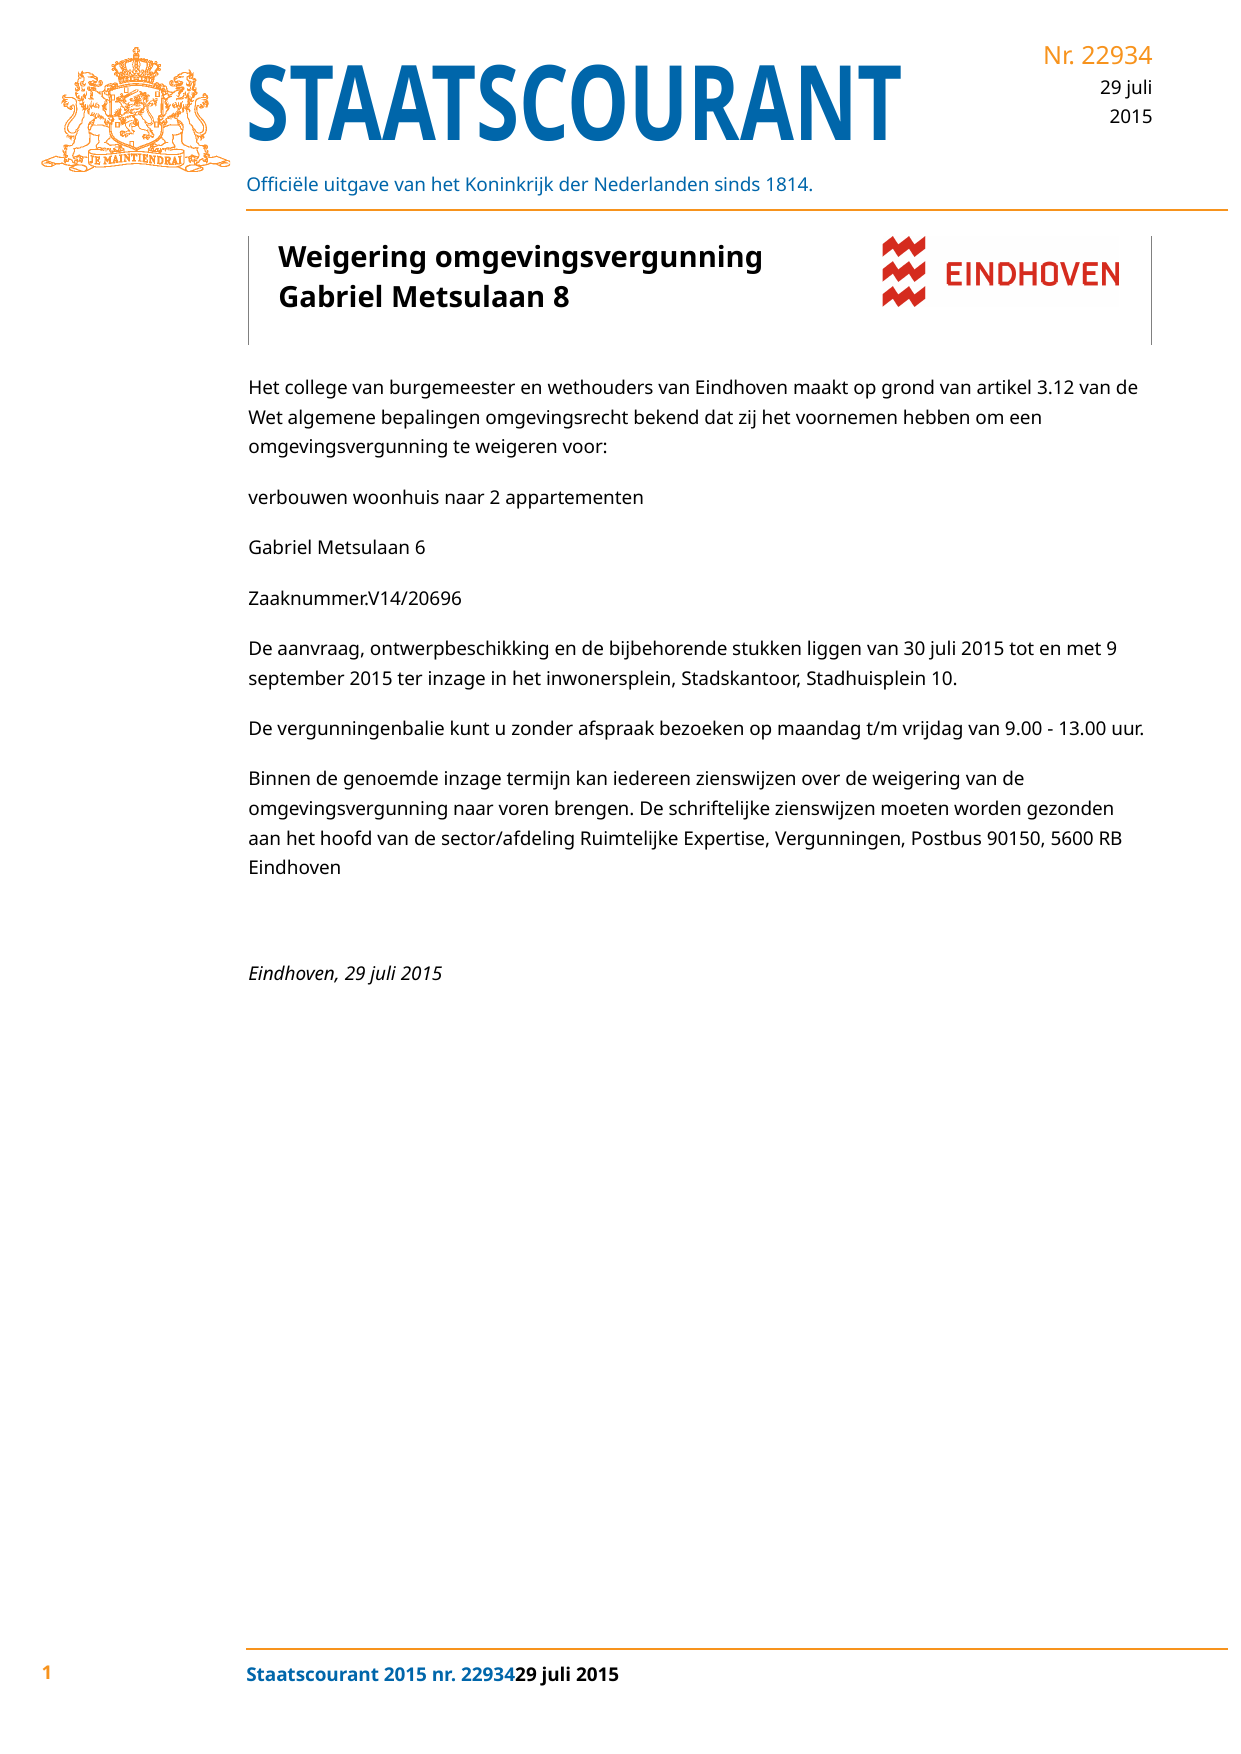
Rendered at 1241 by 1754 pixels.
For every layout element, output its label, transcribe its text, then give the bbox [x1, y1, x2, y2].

text De aanvraag, ontwerpbeschikking en de bijbehorende stukken liggen van 30 juli 2015 tot en met 9 september 2015 ter inzage in het inwonersplein, Stadskantoor, Stadhuisplein 10. [248, 635, 1152, 690]
text Eindhoven, 29 juli 2015 [248, 960, 1152, 986]
text Binnen de genoemde inzage termijn kan iedereen zienswijzen over de weigering van de omgevingsvergunning naar voren brengen. De schriftelijke zienswijzen moeten worden gezonden aan het hoofd van de sector/afdeling Ruimtelijke Expertise, Vergunningen, Postbus 90150, 5600 RB Eindhoven [248, 766, 1152, 880]
table_header Weigering omgevingsvergunning Gabriel Metsulaan 8 [249, 236, 850, 345]
text De vergunningenbalie kunt u zonder afspraak bezoeken op maandag t/m vrijdag van 9.00 - 13.00 uur. [248, 715, 1152, 741]
text Zaaknummer.V14/20696 [248, 585, 1152, 610]
picture [882, 236, 1119, 307]
table_header [850, 236, 1151, 345]
text Het college van burgemeester en wethouders van Eindhoven maakt op grond van artikel 3.12 van de Wet algemene bepalingen omgevingsrecht bekend dat zij het voornemen hebben om een omgevingsvergunning te weigeren voor: [248, 374, 1152, 459]
picture [41, 47, 231, 172]
text Gabriel Metsulaan 6 [248, 534, 1152, 560]
text verbouwen woonhuis naar 2 appartementen [248, 484, 1152, 509]
